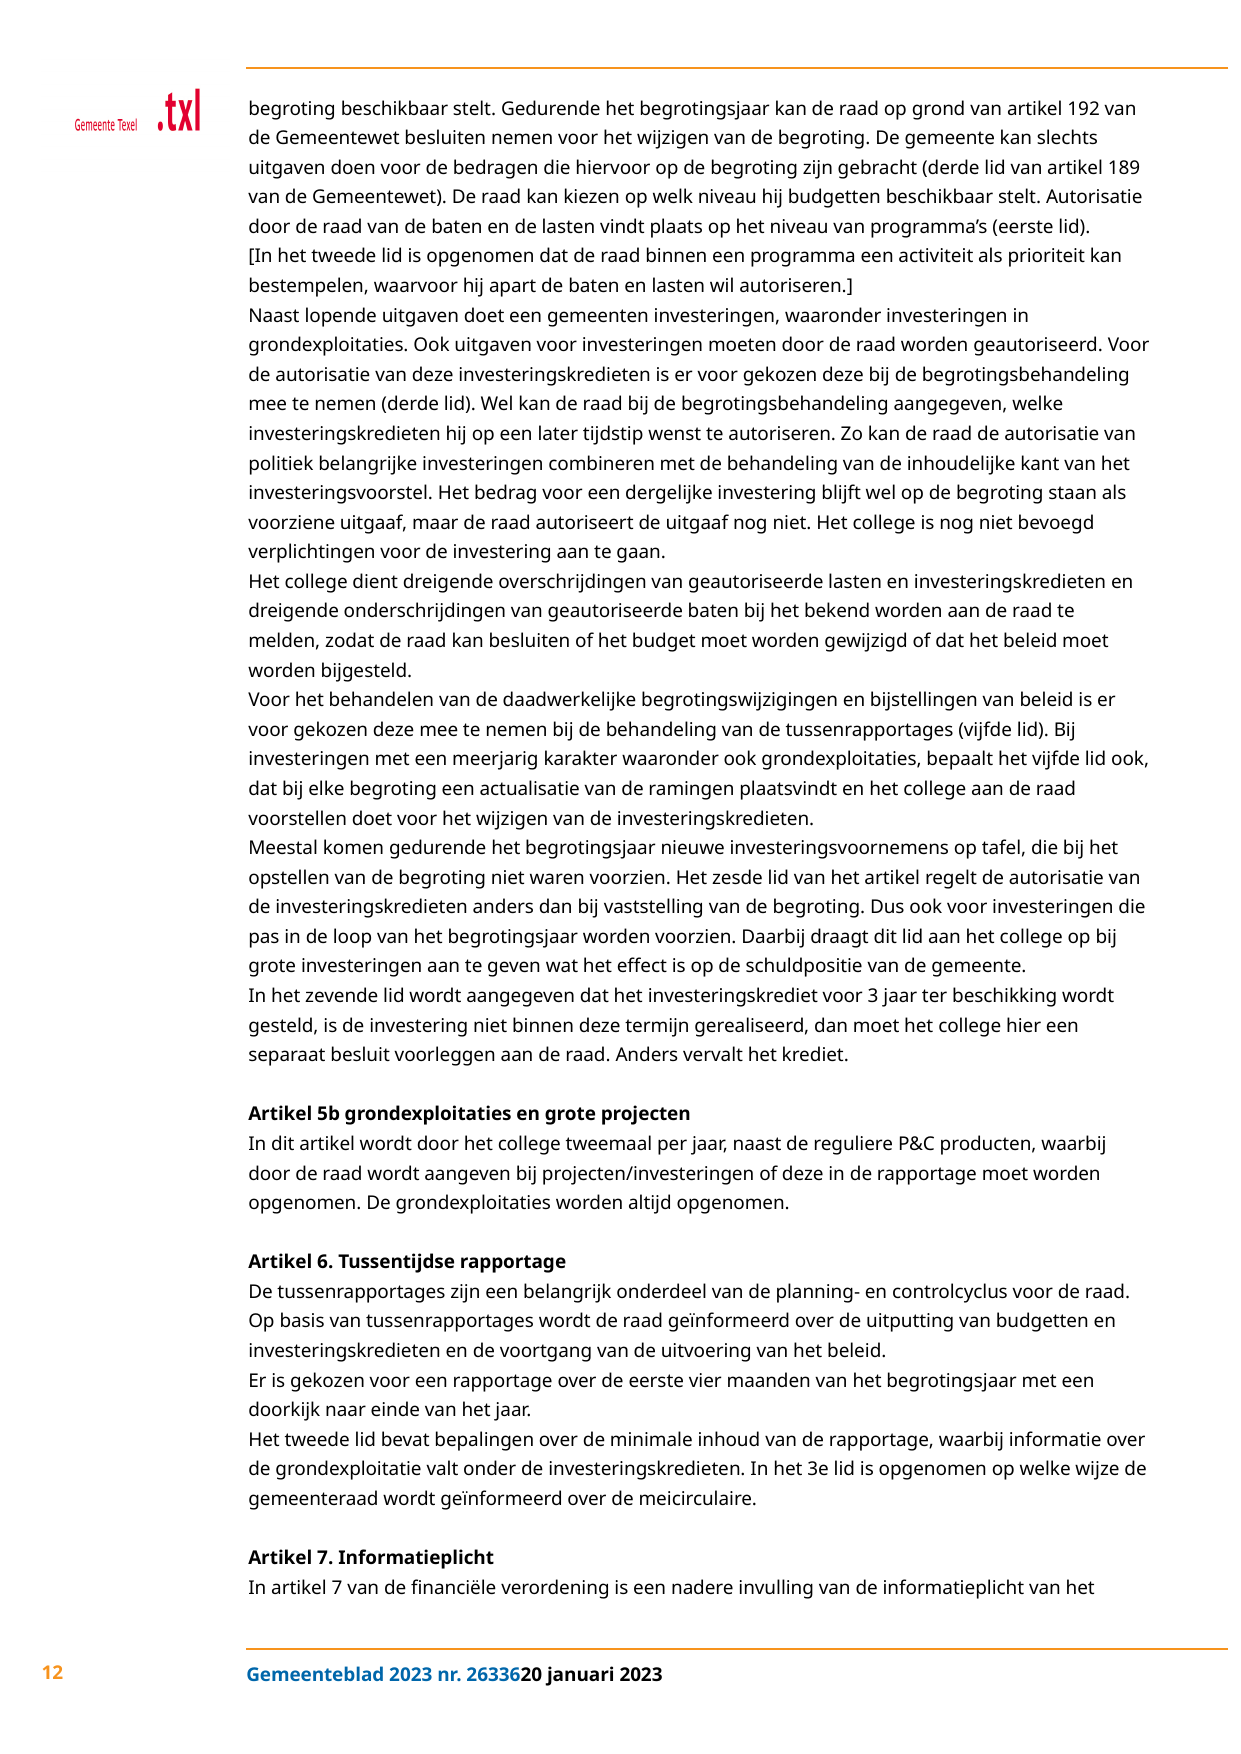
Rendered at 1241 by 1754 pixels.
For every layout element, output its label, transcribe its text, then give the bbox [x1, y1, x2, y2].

text In dit artikel wordt door het college tweemaal per jaar, naast de reguliere P&C producten, waarbij door de raad wordt aangeven bij projecten/investeringen of deze in de rapportage moet worden opgenomen. De grondexploitaties worden altijd opgenomen. [248, 1130, 1152, 1215]
text begroting beschikbaar stelt. Gedurende het begrotingsjaar kan de raad op grond van artikel 192 van de Gemeentewet besluiten nemen voor het wijzigen van de begroting. De gemeente kan slechts uitgaven doen voor de bedragen die hiervoor op de begroting zijn gebracht (derde lid van artikel 189 van de Gemeentewet). De raad kan kiezen op welk niveau hij budgetten beschikbaar stelt. Autorisatie door de raad van de baten en de lasten vindt plaats op het niveau van programma’s (eerste lid). [248, 95, 1152, 239]
text [In het tweede lid is opgenomen dat de raad binnen een programma een activiteit als prioriteit kan bestempelen, waarvoor hij apart de baten en lasten wil autoriseren.] [248, 243, 1152, 298]
text Artikel 5b grondexploitaties en grote projecten [248, 1101, 1152, 1126]
text Het college dient dreigende overschrijdingen van geautoriseerde lasten en investeringskredieten en dreigende onderschrijdingen van geautoriseerde baten bij het bekend worden aan de raad te melden, zodat de raad kan besluiten of het budget moet worden gewijzigd of dat het beleid moet worden bijgesteld. [248, 568, 1152, 683]
picture [41, 47, 231, 172]
text Er is gekozen voor een rapportage over de eerste vier maanden van het begrotingsjaar met een doorkijk naar einde van het jaar. [248, 1367, 1152, 1422]
text Het tweede lid bevat bepalingen over de minimale inhoud van de rapportage, waarbij informatie over de grondexploitatie valt onder de investeringskredieten. In het 3e lid is opgenomen op welke wijze de gemeenteraad wordt geïnformeerd over de meicirculaire. [248, 1426, 1152, 1511]
text De tussenrapportages zijn een belangrijk onderdeel van de planning- en controlcyclus voor de raad. Op basis van tussenrapportages wordt de raad geïnformeerd over de uitputting van budgetten en investeringskredieten en de voortgang van de uitvoering van het beleid. [248, 1278, 1152, 1363]
text Voor het behandelen van de daadwerkelijke begrotingswijzigingen en bijstellingen van beleid is er voor gekozen deze mee te nemen bij de behandeling van de tussenrapportages (vijfde lid). Bij investeringen met een meerjarig karakter waaronder ook grondexploitaties, bepaalt het vijfde lid ook, dat bij elke begroting een actualisatie van de ramingen plaatsvindt en het college aan de raad voorstellen doet voor het wijzigen van de investeringskredieten. [248, 686, 1152, 831]
text Artikel 6. Tussentijdse rapportage [248, 1248, 1152, 1274]
text In het zevende lid wordt aangegeven dat het investeringskrediet voor 3 jaar ter beschikking wordt gesteld, is de investering niet binnen deze termijn gerealiseerd, dan moet het college hier een separaat besluit voorleggen aan de raad. Anders vervalt het krediet. [248, 982, 1152, 1067]
text Meestal komen gedurende het begrotingsjaar nieuwe investeringsvoornemens op tafel, die bij het opstellen van de begroting niet waren voorzien. Het zesde lid van het artikel regelt de autorisatie van de investeringskredieten anders dan bij vaststelling van de begroting. Dus ook voor investeringen die pas in de loop van het begrotingsjaar worden voorzien. Daarbij draagt dit lid aan het college op bij grote investeringen aan te geven wat het effect is op de schuldpositie van de gemeente. [248, 834, 1152, 978]
text In artikel 7 van de financiële verordening is een nadere invulling van de informatieplicht van het [248, 1574, 1152, 1600]
text Naast lopende uitgaven doet een gemeenten investeringen, waaronder investeringen in grondexploitaties. Ook uitgaven voor investeringen moeten door de raad worden geautoriseerd. Voor de autorisatie van deze investeringskredieten is er voor gekozen deze bij de begrotingsbehandeling mee te nemen (derde lid). Wel kan de raad bij de begrotingsbehandeling aangegeven, welke investeringskredieten hij op een later tijdstip wenst te autoriseren. Zo kan de raad de autorisatie van politiek belangrijke investeringen combineren met de behandeling van de inhoudelijke kant van het investeringsvoorstel. Het bedrag voor een dergelijke investering blijft wel op de begroting staan als voorziene uitgaaf, maar de raad autoriseert de uitgaaf nog niet. Het college is nog niet bevoegd verplichtingen voor de investering aan te gaan. [248, 302, 1152, 564]
text Artikel 7. Informatieplicht [248, 1544, 1152, 1570]
